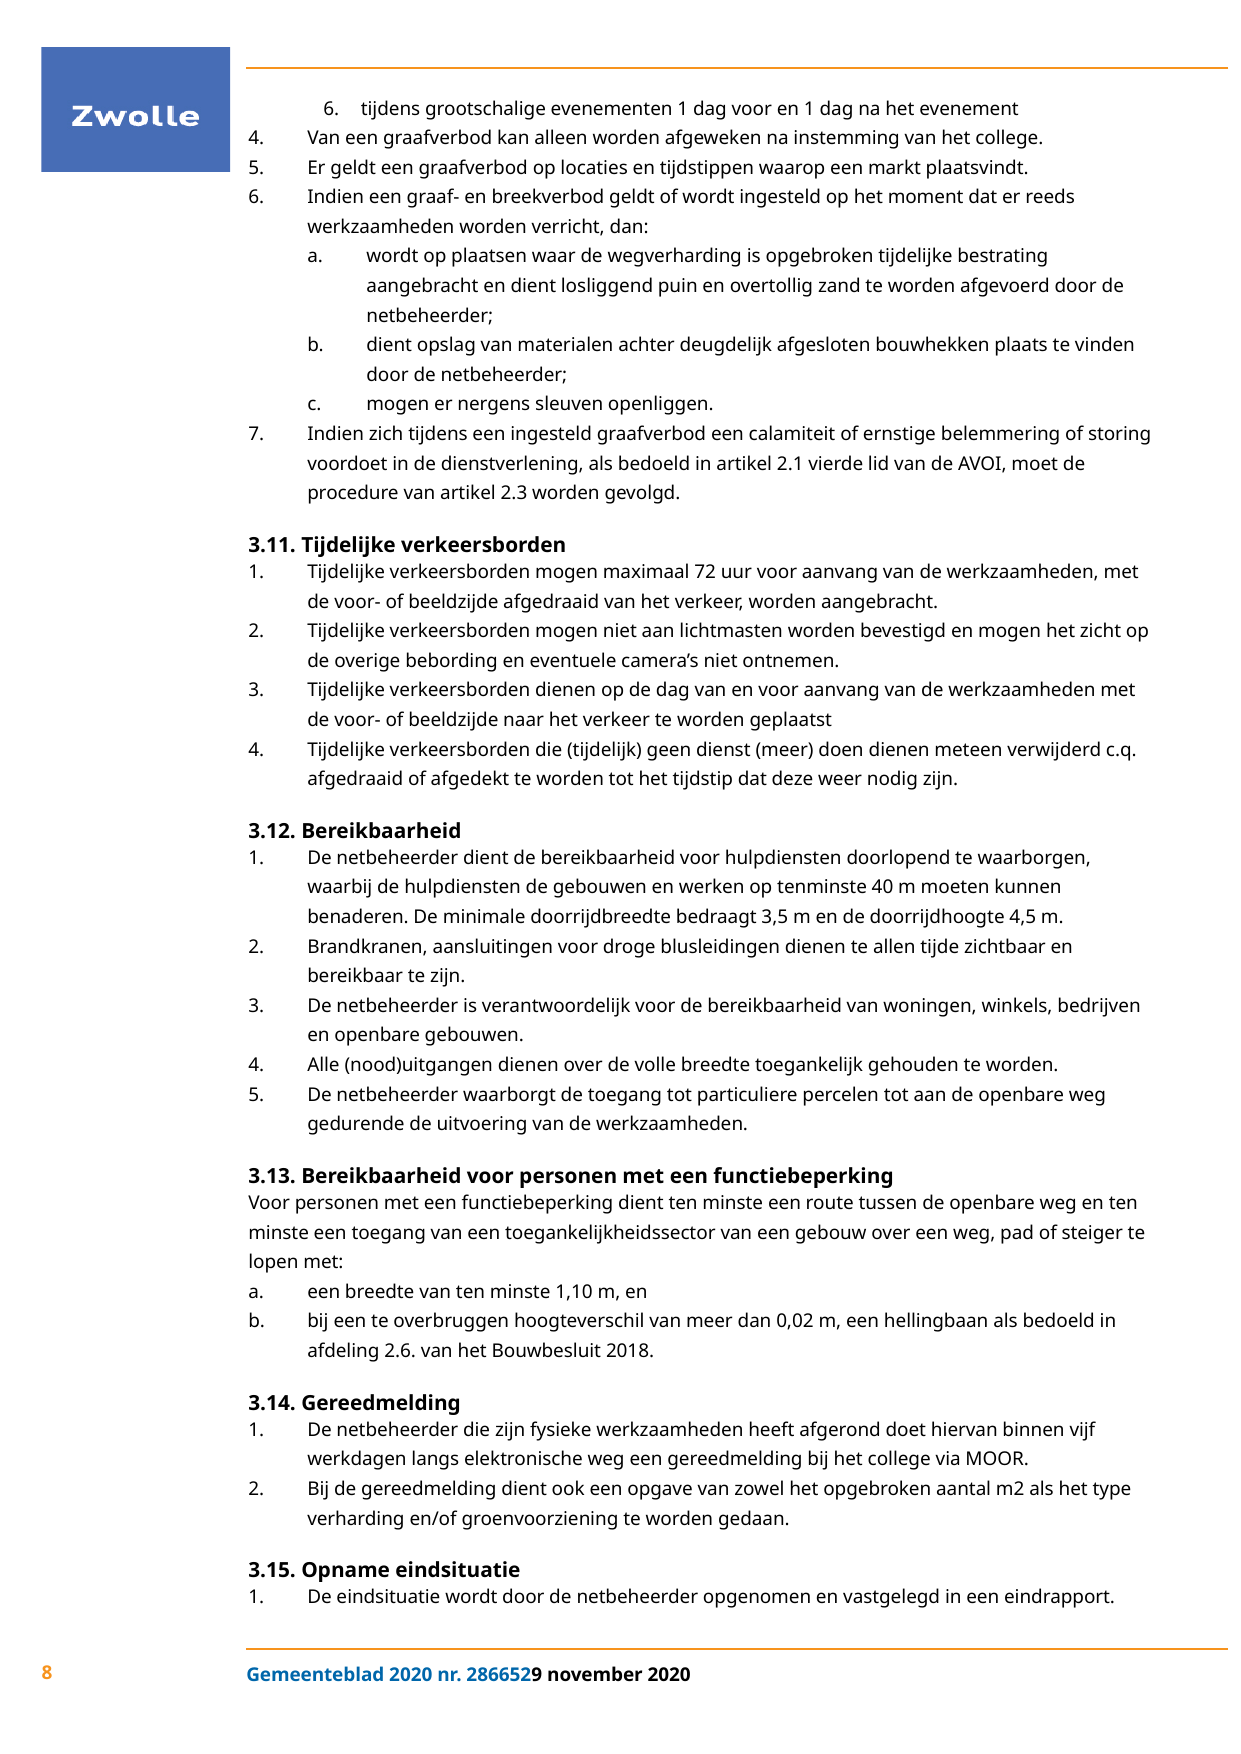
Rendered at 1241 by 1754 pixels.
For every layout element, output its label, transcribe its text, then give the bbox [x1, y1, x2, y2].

text 3.13. Bereikbaarheid voor personen met een functiebeperking [248, 1161, 1152, 1189]
list dient opslag van materialen achter deugdelijk afgesloten bouwhekken plaats te vinden door de netbeheerder; [307, 331, 1152, 387]
list Alle (nood)uitgangen dienen over de volle breedte toegankelijk gehouden te worden. [248, 1051, 1152, 1077]
list Brandkranen, aansluitingen voor droge blusleidingen dienen te allen tijde zichtbaar en bereikbaar te zijn. [248, 933, 1152, 988]
list Tijdelijke verkeersborden mogen maximaal 72 uur voor aanvang van de werkzaamheden, met de voor- of beeldzijde afgedraaid van het verkeer, worden aangebracht. [248, 558, 1152, 613]
text 3.11. Tijdelijke verkeersborden [248, 530, 1152, 558]
text Voor personen met een functiebeperking dient ten minste een route tussen de openbare weg en ten minste een toegang van een toegankelijkheidssector van een gebouw over een weg, pad of steiger te lopen met: [248, 1189, 1152, 1274]
list tijdens grootschalige evenementen 1 dag voor en 1 dag na het evenement [323, 95, 1152, 121]
list een breedte van ten minste 1,10 m, en [248, 1278, 1152, 1304]
list Indien een graaf- en breekverbod geldt of wordt ingesteld op het moment dat er reeds werkzaamheden worden verricht, dan: [248, 183, 1152, 239]
list Tijdelijke verkeersborden dienen op de dag van en voor aanvang van de werkzaamheden met de voor- of beeldzijde naar het verkeer te worden geplaatst [248, 677, 1152, 732]
list wordt op plaatsen waar de wegverharding is opgebroken tijdelijke bestrating aangebracht en dient losliggend puin en overtollig zand te worden afgevoerd door de netbeheerder; [307, 243, 1152, 328]
text 3.14. Gereedmelding [248, 1388, 1152, 1416]
list De netbeheerder die zijn fysieke werkzaamheden heeft afgerond doet hiervan binnen vijf werkdagen langs elektronische weg een gereedmelding bij het college via MOOR. [248, 1416, 1152, 1471]
list Er geldt een graafverbod op locaties en tijdstippen waarop een markt plaatsvindt. [248, 154, 1152, 180]
list mogen er nergens sleuven openliggen. [307, 391, 1152, 416]
list Tijdelijke verkeersborden mogen niet aan lichtmasten worden bevestigd en mogen het zicht op de overige bebording en eventuele camera’s niet ontnemen. [248, 617, 1152, 673]
list Bij de gereedmelding dient ook een opgave van zowel het opgebroken aantal m2 als het type verharding en/of groenvoorziening te worden gedaan. [248, 1475, 1152, 1531]
text 3.15. Opname eindsituatie [248, 1555, 1152, 1584]
picture [41, 47, 231, 172]
list De netbeheerder waarborgt de toegang tot particuliere percelen tot aan de openbare weg gedurende de uitvoering van de werkzaamheden. [248, 1081, 1152, 1136]
list De netbeheerder is verantwoordelijk voor de bereikbaarheid van woningen, winkels, bedrijven en openbare gebouwen. [248, 992, 1152, 1047]
list De eindsituatie wordt door de netbeheerder opgenomen en vastgelegd in een eindrapport. [248, 1584, 1152, 1609]
list De netbeheerder dient de bereikbaarheid voor hulpdiensten doorlopend te waarborgen, waarbij de hulpdiensten de gebouwen en werken op tenminste 40 m moeten kunnen benaderen. De minimale doorrijdbreedte bedraagt 3,5 m en de doorrijdhoogte 4,5 m. [248, 844, 1152, 929]
list Tijdelijke verkeersborden die (tijdelijk) geen dienst (meer) doen dienen meteen verwijderd c.q. afgedraaid of afgedekt te worden tot het tijdstip dat deze weer nodig zijn. [248, 736, 1152, 791]
list bij een te overbruggen hoogteverschil van meer dan 0,02 m, een hellingbaan als bedoeld in afdeling 2.6. van het Bouwbesluit 2018. [248, 1308, 1152, 1363]
list Van een graafverbod kan alleen worden afgeweken na instemming van het college. [248, 124, 1152, 150]
text 3.12. Bereikbaarheid [248, 816, 1152, 844]
list Indien zich tijdens een ingesteld graafverbod een calamiteit of ernstige belemmering of storing voordoet in de dienstverlening, als bedoeld in artikel 2.1 vierde lid van de AVOI, moet de procedure van artikel 2.3 worden gevolgd. [248, 420, 1152, 505]
